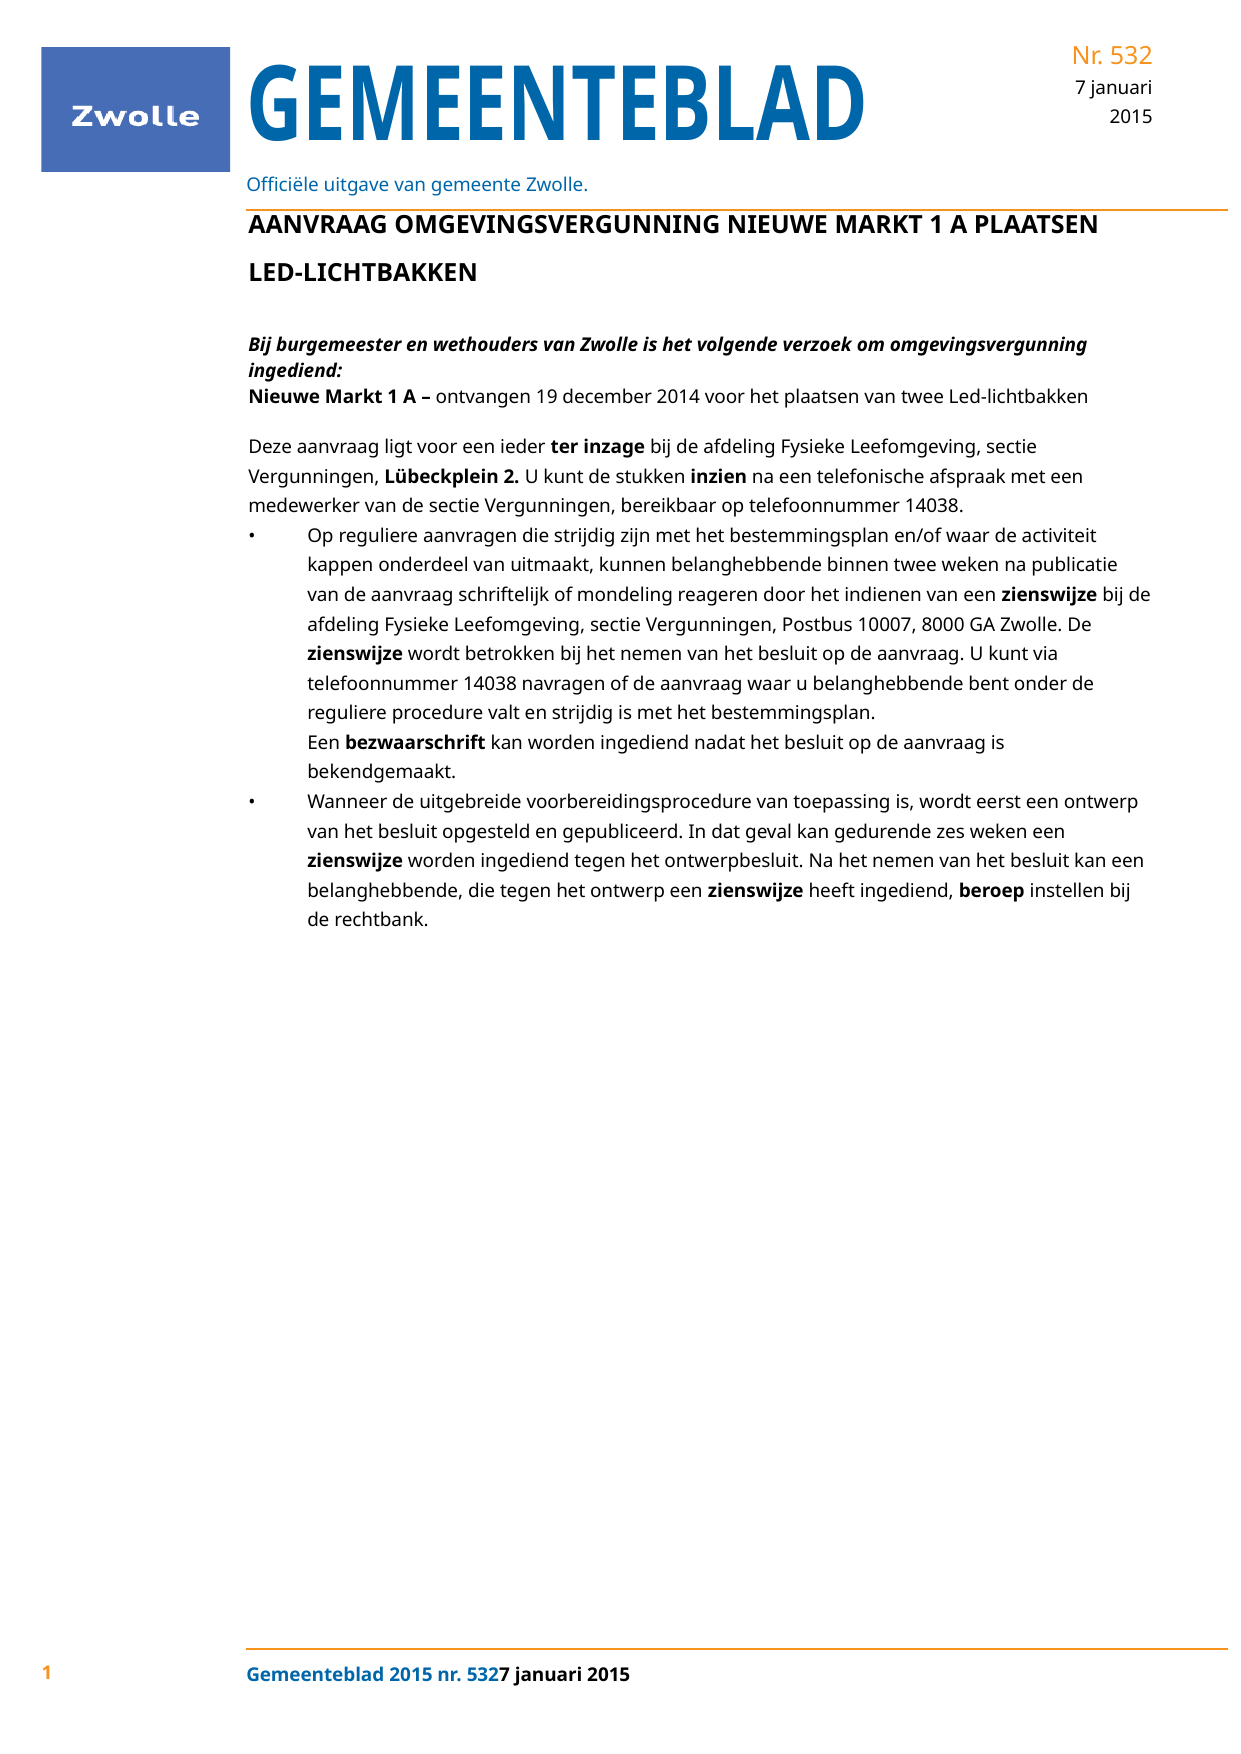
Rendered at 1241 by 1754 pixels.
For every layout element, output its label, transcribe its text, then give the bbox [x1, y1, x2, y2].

list Wanneer de uitgebreide voorbereidingsprocedure van toepassing is, wordt eerst een ontwerp van het besluit opgesteld en gepubliceerd. In dat geval kan gedurende zes weken een zienswijze worden ingediend tegen het ontwerpbesluit. Na het nemen van het besluit kan een belanghebbende, die tegen het ontwerp een zienswijze heeft ingediend, beroep instellen bij de rechtbank. [248, 788, 1152, 932]
text AANVRAAG OMGEVINGSVERGUNNING NIEUWE MARKT 1 A PLAATSEN LED-LICHTBAKKEN [248, 211, 1152, 288]
text Deze aanvraag ligt voor een ieder ter inzage bij de afdeling Fysieke Leefomgeving, sectie Vergunningen, Lübeckplein 2. U kunt de stukken inzien na een telefonische afspraak met een medewerker van de sectie Vergunningen, bereikbaar op telefoonnummer 14038. [248, 433, 1152, 518]
list Een bezwaarschrift kan worden ingediend nadat het besluit op de aanvraag is bekendgemaakt. [248, 729, 1152, 784]
picture [41, 47, 231, 172]
list Op reguliere aanvragen die strijdig zijn met het bestemmingsplan en/of waar de activiteit kappen onderdeel van uitmaakt, kunnen belanghebbende binnen twee weken na publicatie van de aanvraag schriftelijk of mondeling reageren door het indienen van een zienswijze bij de afdeling Fysieke Leefomgeving, sectie Vergunningen, Postbus 10007, 8000 GA Zwolle. De zienswijze wordt betrokken bij het nemen van het besluit op de aanvraag. U kunt via telefoonnummer 14038 navragen of de aanvraag waar u belanghebbende bent onder de reguliere procedure valt en strijdig is met het bestemmingsplan. [248, 522, 1152, 725]
text Bij burgemeester en wethouders van Zwolle is het volgende verzoek om omgevingsvergunning ingediend: [248, 331, 1152, 383]
text Nieuwe Markt 1 A – ontvangen 19 december 2014 voor het plaatsen van twee Led-lichtbakken [248, 383, 1152, 409]
